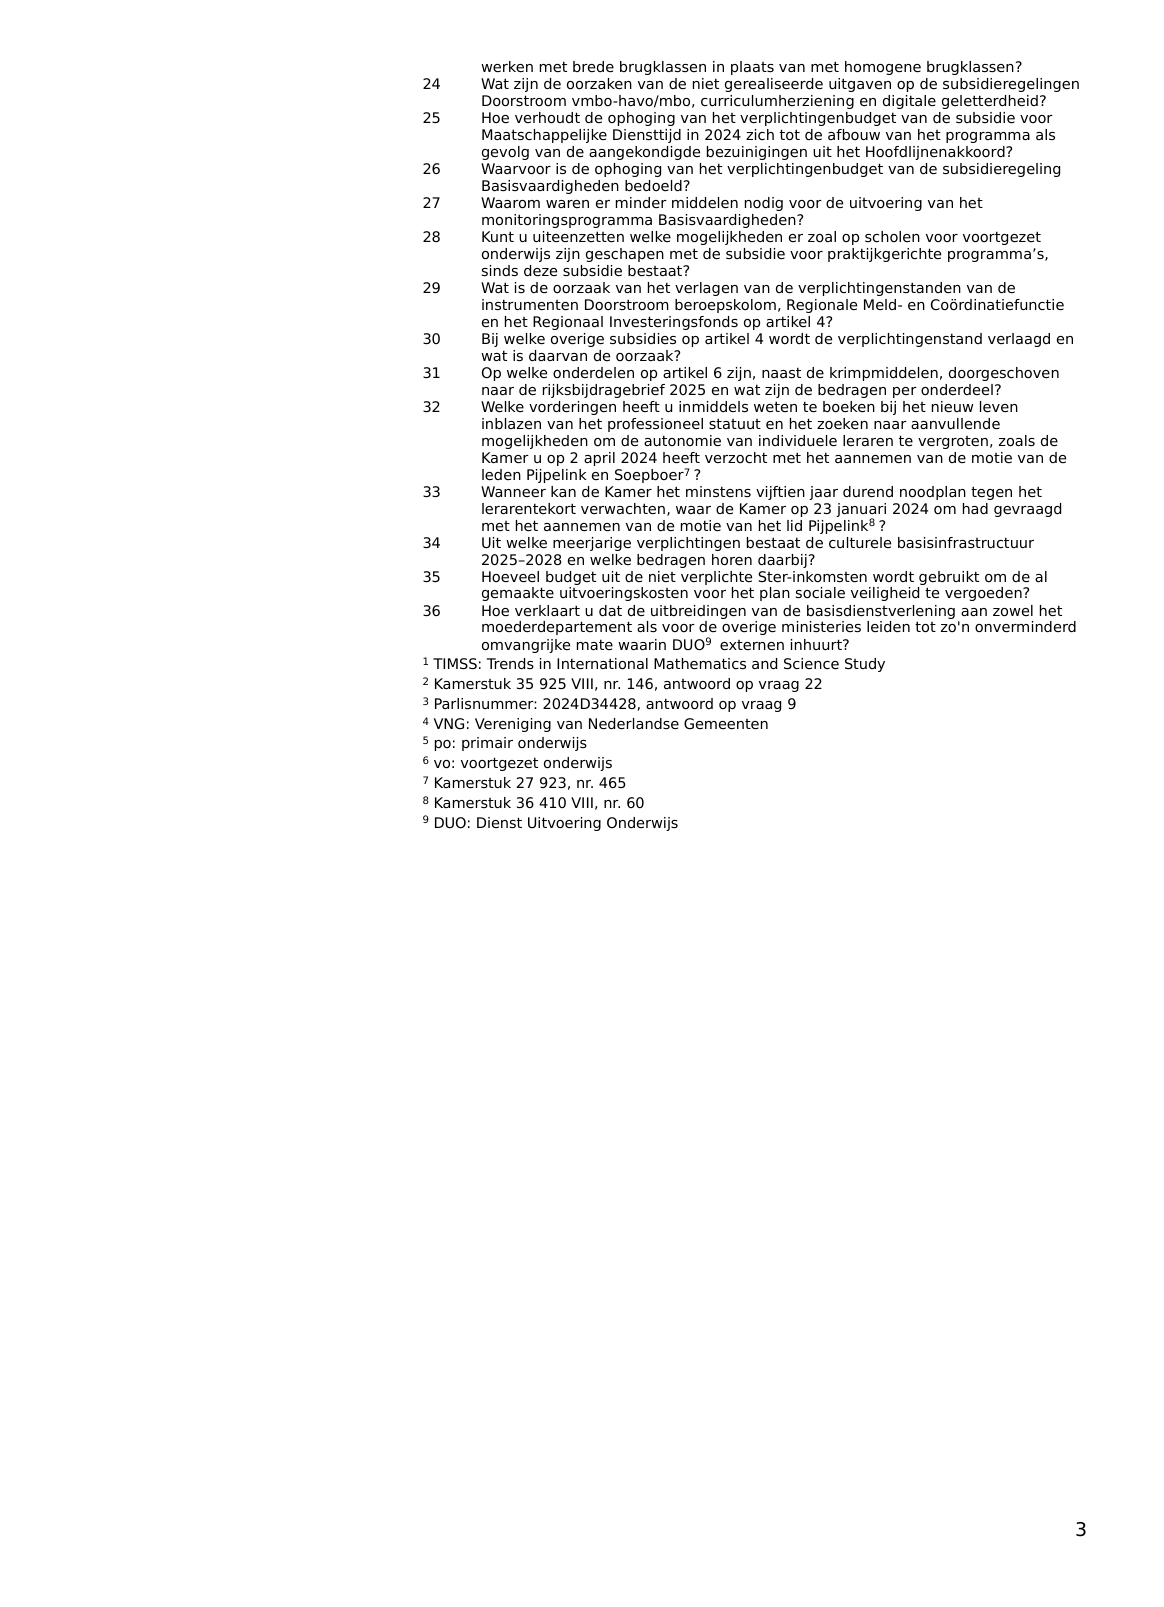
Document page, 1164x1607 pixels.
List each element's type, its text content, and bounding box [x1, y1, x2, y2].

table_cell 36 [422, 603, 475, 653]
table_cell 33 [422, 484, 475, 534]
table_cell [422, 59, 475, 76]
table_cell Bij welke overige subsidies op artikel 4 wordt de verplichtingenstand verlaagd en wat is daarvan de oorzaak? [475, 331, 1087, 365]
table_cell Wat zijn de oorzaken van de niet gerealiseerde uitgaven op de subsidieregelingen Doorstroom vmbo-havo/mbo, curriculumherziening en digitale geletterdheid? [475, 76, 1087, 110]
table_cell Welke vorderingen heeft u inmiddels weten te boeken bij het nieuw leven inblazen van het professioneel statuut en het zoeken naar aanvullende mogelijkheden om de autonomie van individuele leraren te vergroten, zoals de Kamer u op 2 april 2024 heeft verzocht met het aannemen van de motie van de leden Pijpelink en Soepboer7? [475, 399, 1087, 483]
table_cell Wat is de oorzaak van het verlagen van de verplichtingenstanden van de instrumenten Doorstroom beroepskolom, Regionale Meld- en Coördinatiefunctie en het Regionaal Investeringsfonds op artikel 4? [475, 280, 1087, 331]
table_cell Hoeveel budget uit de niet verplichte Ster-inkomsten wordt gebruikt om de al gemaakte uitvoeringskosten voor het plan sociale veiligheid te vergoeden? [475, 569, 1087, 602]
table_cell Waarvoor is de ophoging van het verplichtingenbudget van de subsidieregeling Basisvaardigheden bedoeld? [475, 161, 1087, 195]
table_cell 25 [422, 110, 475, 161]
table_cell werken met brede brugklassen in plaats van met homogene brugklassen? [475, 59, 1087, 76]
table_cell 32 [422, 399, 475, 483]
table_cell 27 [422, 195, 475, 229]
table_cell Waarom waren er minder middelen nodig voor de uitvoering van het monitoringsprogramma Basisvaardigheden? [475, 195, 1087, 229]
table_cell 31 [422, 365, 475, 399]
table_cell 29 [422, 280, 475, 331]
table_cell Hoe verhoudt de ophoging van het verplichtingenbudget van de subsidie voor Maatschappelijke Diensttijd in 2024 zich tot de afbouw van het programma als gevolg van de aangekondigde bezuinigingen uit het Hoofdlijnenakkoord? [475, 110, 1087, 161]
table_cell 34 [422, 535, 475, 568]
table_cell 1 TIMSS: Trends in International Mathematics and Science Study 2 Kamerstuk 35 925 VIII, nr. 146, antwoord op vraag 22 3 Parlisnummer: 2024D34428, antwoord op vraag 9 4 VNG: Vereniging van Nederlandse Gemeenten 5 po: primair onderwijs 6 vo: voortgezet onderwijs 7 Kamerstuk 27 923, nr. 465 8 Kamerstuk 36 410 VIII, nr. 60 9 DUO: Dienst Uitvoering Onderwijs [422, 653, 1087, 831]
table_cell Wanneer kan de Kamer het minstens vijftien jaar durend noodplan tegen het lerarentekort verwachten, waar de Kamer op 23 januari 2024 om had gevraagd met het aannemen van de motie van het lid Pijpelink8? [475, 484, 1087, 534]
table_cell 26 [422, 161, 475, 195]
table_cell Kunt u uiteenzetten welke mogelijkheden er zoal op scholen voor voortgezet onderwijs zijn geschapen met de subsidie voor praktijkgerichte programma’s, sinds deze subsidie bestaat? [475, 229, 1087, 280]
table_cell Op welke onderdelen op artikel 6 zijn, naast de krimpmiddelen, doorgeschoven naar de rijksbijdragebrief 2025 en wat zijn de bedragen per onderdeel? [475, 365, 1087, 399]
table_cell 35 [422, 569, 475, 602]
table_cell Hoe verklaart u dat de uitbreidingen van de basisdienstverlening aan zowel het moederdepartement als voor de overige ministeries leiden tot zo'n onverminderd omvangrijke mate waarin DUO9 externen inhuurt? [475, 603, 1087, 653]
table_cell 24 [422, 76, 475, 110]
table_cell 28 [422, 229, 475, 280]
table_cell Uit welke meerjarige verplichtingen bestaat de culturele basisinfrastructuur 2025–2028 en welke bedragen horen daarbij? [475, 535, 1087, 568]
table_cell 30 [422, 331, 475, 365]
